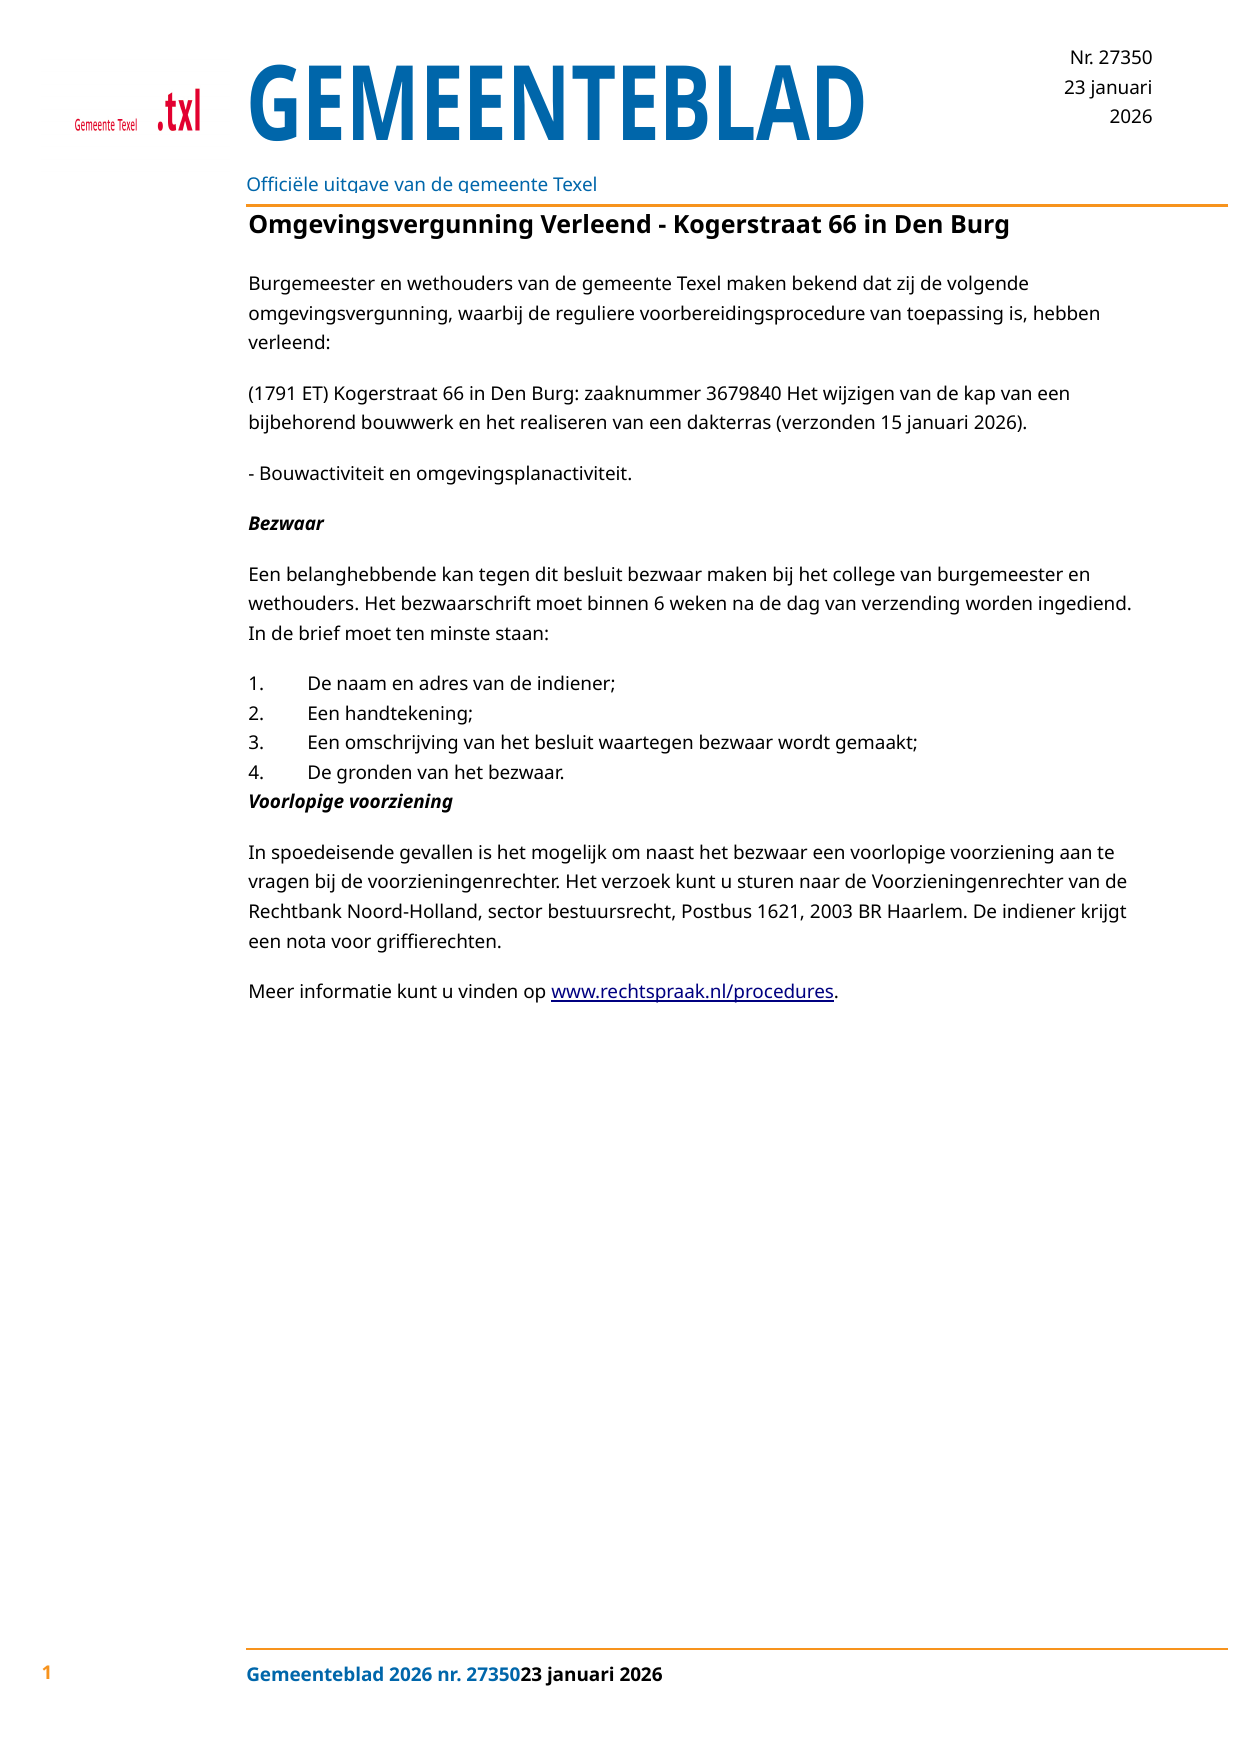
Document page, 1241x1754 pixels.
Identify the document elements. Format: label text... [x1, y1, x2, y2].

list De naam en adres van de indiener; [248, 670, 1152, 696]
text - Bouwactiviteit en omgevingsplanactiviteit. [248, 460, 1152, 486]
text (1791 ET) Kogerstraat 66 in Den Burg: zaaknummer 3679840 Het wijzigen van de kap van een bijbehorend bouwwerk en het realiseren van een dakterras (verzonden 15 januari 2026). [248, 380, 1152, 435]
list De gronden van het bezwaar. [248, 759, 1152, 785]
picture [41, 47, 231, 172]
list Een handtekening; [248, 700, 1152, 726]
text Voorlopige voorziening [248, 789, 1152, 814]
text Omgevingsvergunning Verleend - Kogerstraat 66 in Den Burg [248, 207, 1152, 241]
text Burgemeester en wethouders van de gemeente Texel maken bekend dat zij de volgende omgevingsvergunning, waarbij de reguliere voorbereidingsprocedure van toepassing is, hebben verleend: [248, 270, 1152, 355]
text Meer informatie kunt u vinden op www.rechtspraak.nl/procedures. [248, 978, 1152, 1004]
list Een omschrijving van het besluit waartegen bezwaar wordt gemaakt; [248, 729, 1152, 755]
text In spoedeisende gevallen is het mogelijk om naast het bezwaar een voorlopige voorziening aan te vragen bij de voorzieningenrechter. Het verzoek kunt u sturen naar de Voorzieningenrechter van de Rechtbank Noord-Holland, sector bestuursrecht, Postbus 1621, 2003 BR Haarlem. De indiener krijgt een nota voor griffierechten. [248, 839, 1152, 953]
text Een belanghebbende kan tegen dit besluit bezwaar maken bij het college van burgemeester en wethouders. Het bezwaarschrift moet binnen 6 weken na de dag van verzending worden ingediend. In de brief moet ten minste staan: [248, 561, 1152, 646]
text Bezwaar [248, 510, 1152, 536]
